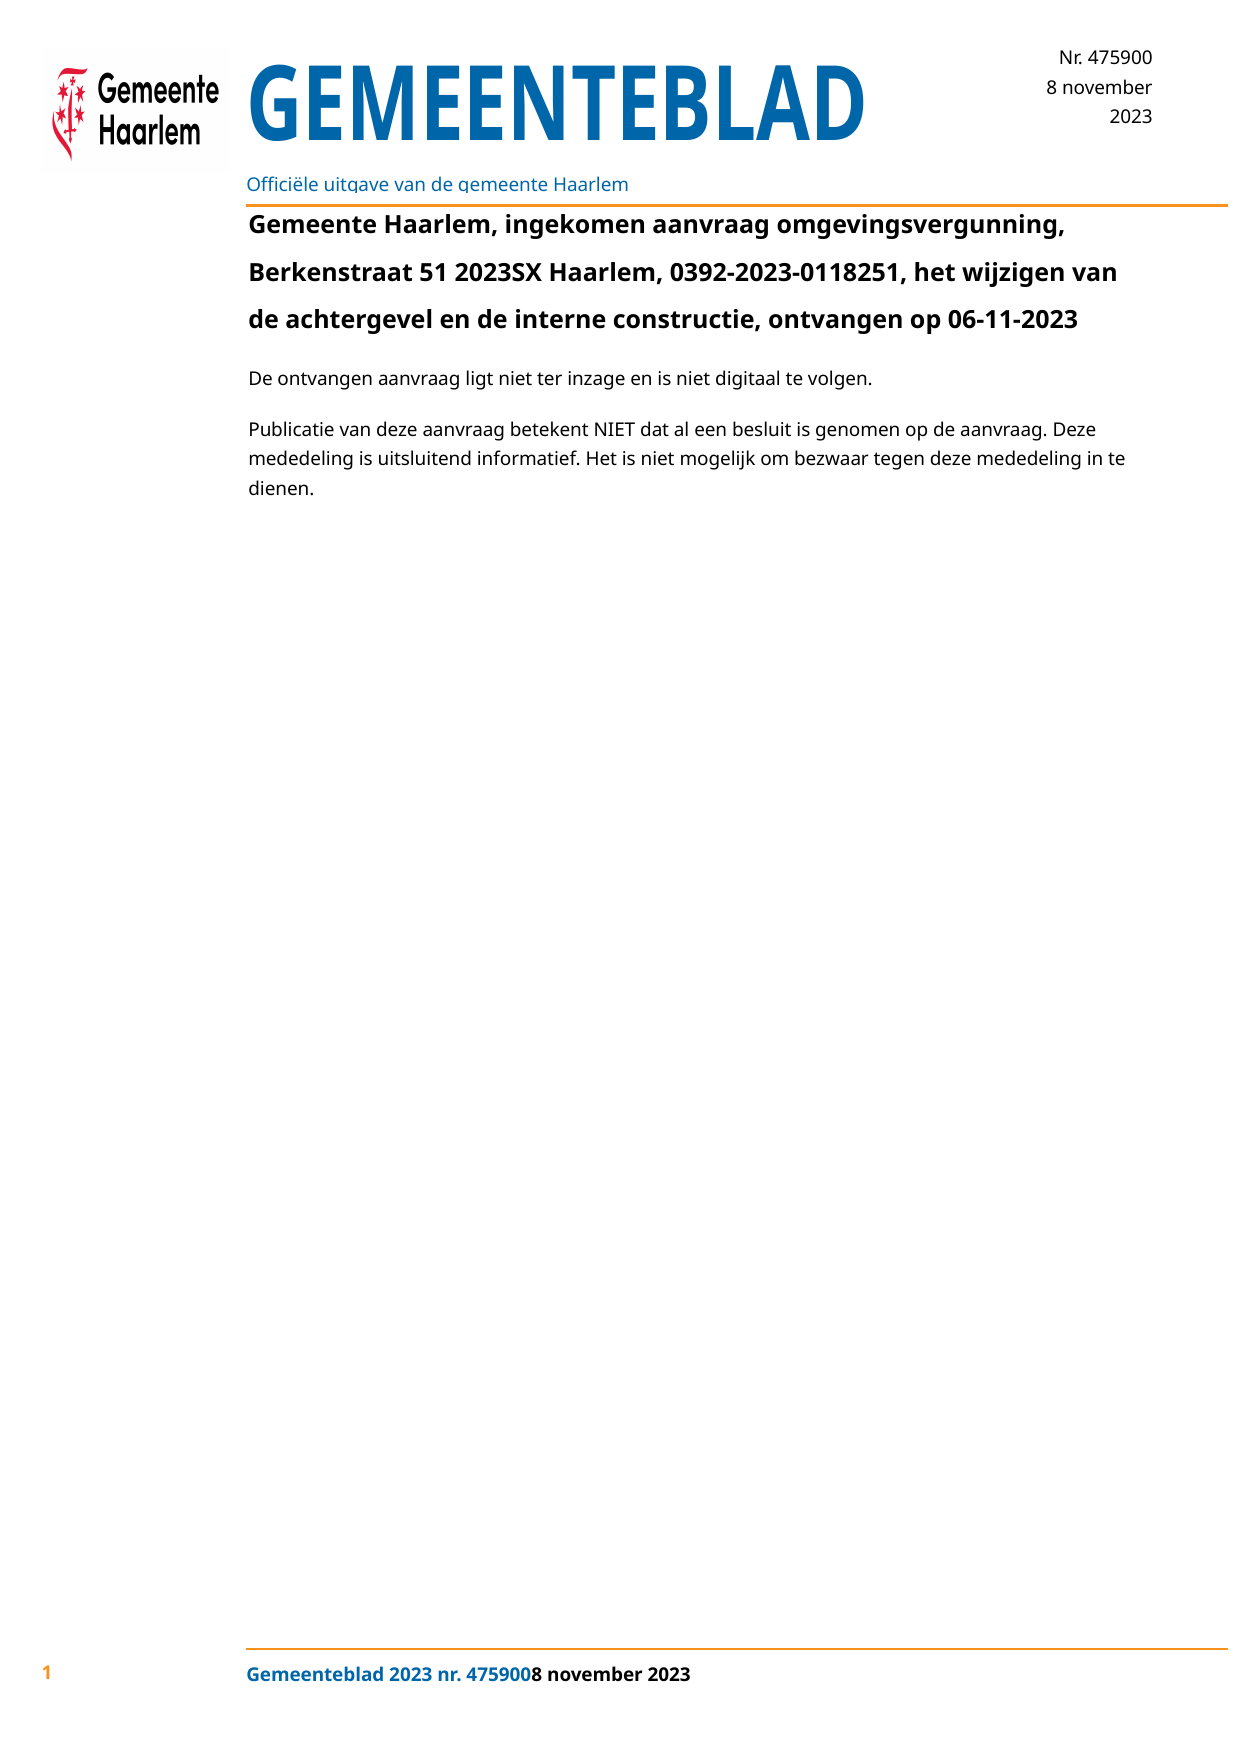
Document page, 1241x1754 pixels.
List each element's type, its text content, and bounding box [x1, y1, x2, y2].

picture [41, 47, 231, 172]
text De ontvangen aanvraag ligt niet ter inzage en is niet digitaal te volgen. [248, 366, 1152, 391]
text Gemeente Haarlem, ingekomen aanvraag omgevingsvergunning, Berkenstraat 51 2023SX Haarlem, 0392-2023-0118251, het wijzigen van de achtergevel en de interne constructie, ontvangen op 06-11-2023 [248, 207, 1152, 336]
text Publicatie van deze aanvraag betekent NIET dat al een besluit is genomen op de aanvraag. Deze mededeling is uitsluitend informatief. Het is niet mogelijk om bezwaar tegen deze mededeling in te dienen. [248, 416, 1152, 501]
